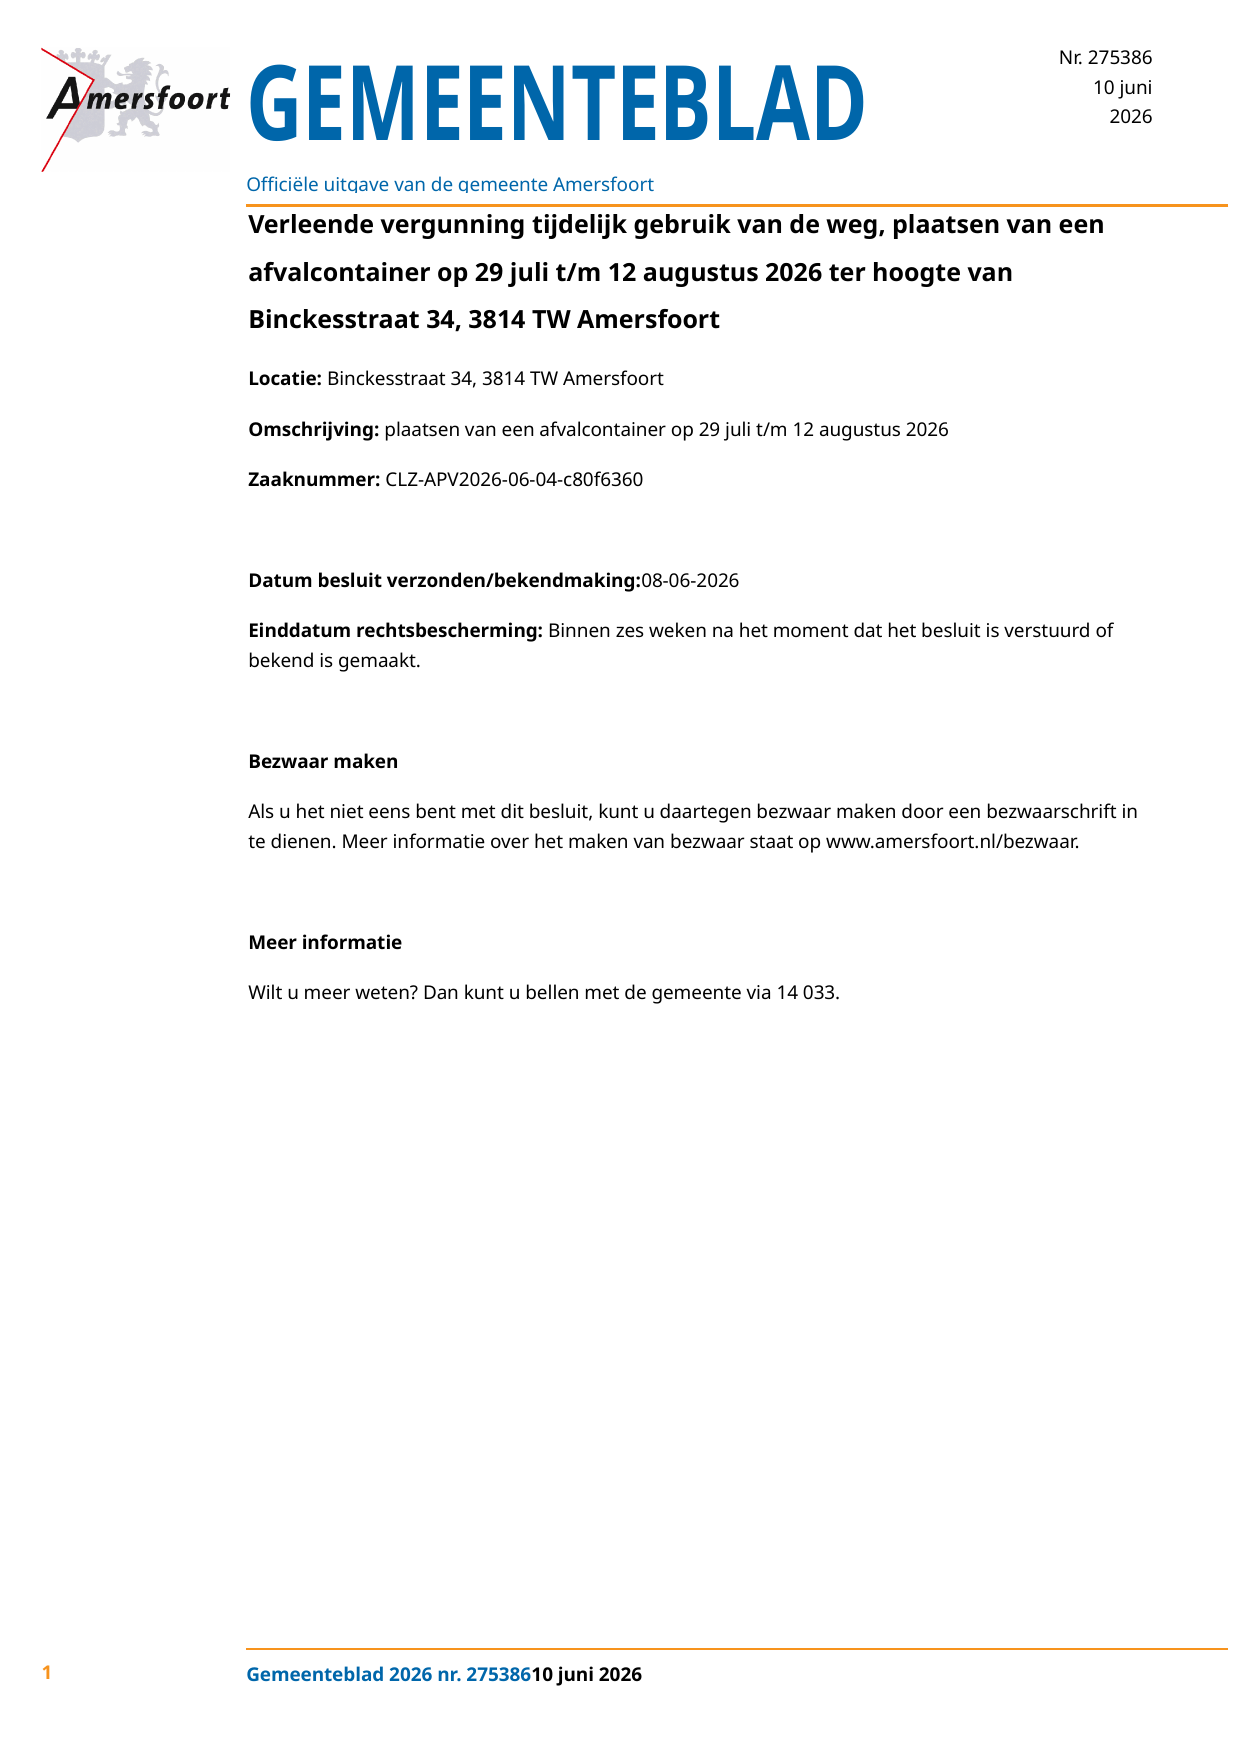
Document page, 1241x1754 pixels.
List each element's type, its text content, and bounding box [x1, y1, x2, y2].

picture [41, 47, 231, 172]
text Omschrijving: plaatsen van een afvalcontainer op 29 juli t/m 12 augustus 2026 [248, 416, 1152, 442]
text Meer informatie [248, 929, 1152, 954]
text Locatie: Binckesstraat 34, 3814 TW Amersfoort [248, 366, 1152, 391]
text Einddatum rechtsbescherming: Binnen zes weken na het moment dat het besluit is verstuurd of bekend is gemaakt. [248, 618, 1152, 673]
text Verleende vergunning tijdelijk gebruik van de weg, plaatsen van een afvalcontainer op 29 juli t/m 12 augustus 2026 ter hoogte van Binckesstraat 34, 3814 TW Amersfoort [248, 207, 1152, 336]
text Bezwaar maken [248, 748, 1152, 774]
text Datum besluit verzonden/bekendmaking:08-06-2026 [248, 567, 1152, 593]
text Als u het niet eens bent met dit besluit, kunt u daartegen bezwaar maken door een bezwaarschrift in te dienen. Meer informatie over het maken van bezwaar staat op www.amersfoort.nl/bezwaar. [248, 798, 1152, 854]
text Zaaknummer: CLZ-APV2026-06-04-c80f6360 [248, 466, 1152, 492]
text Wilt u meer weten? Dan kunt u bellen met de gemeente via 14 033. [248, 979, 1152, 1005]
